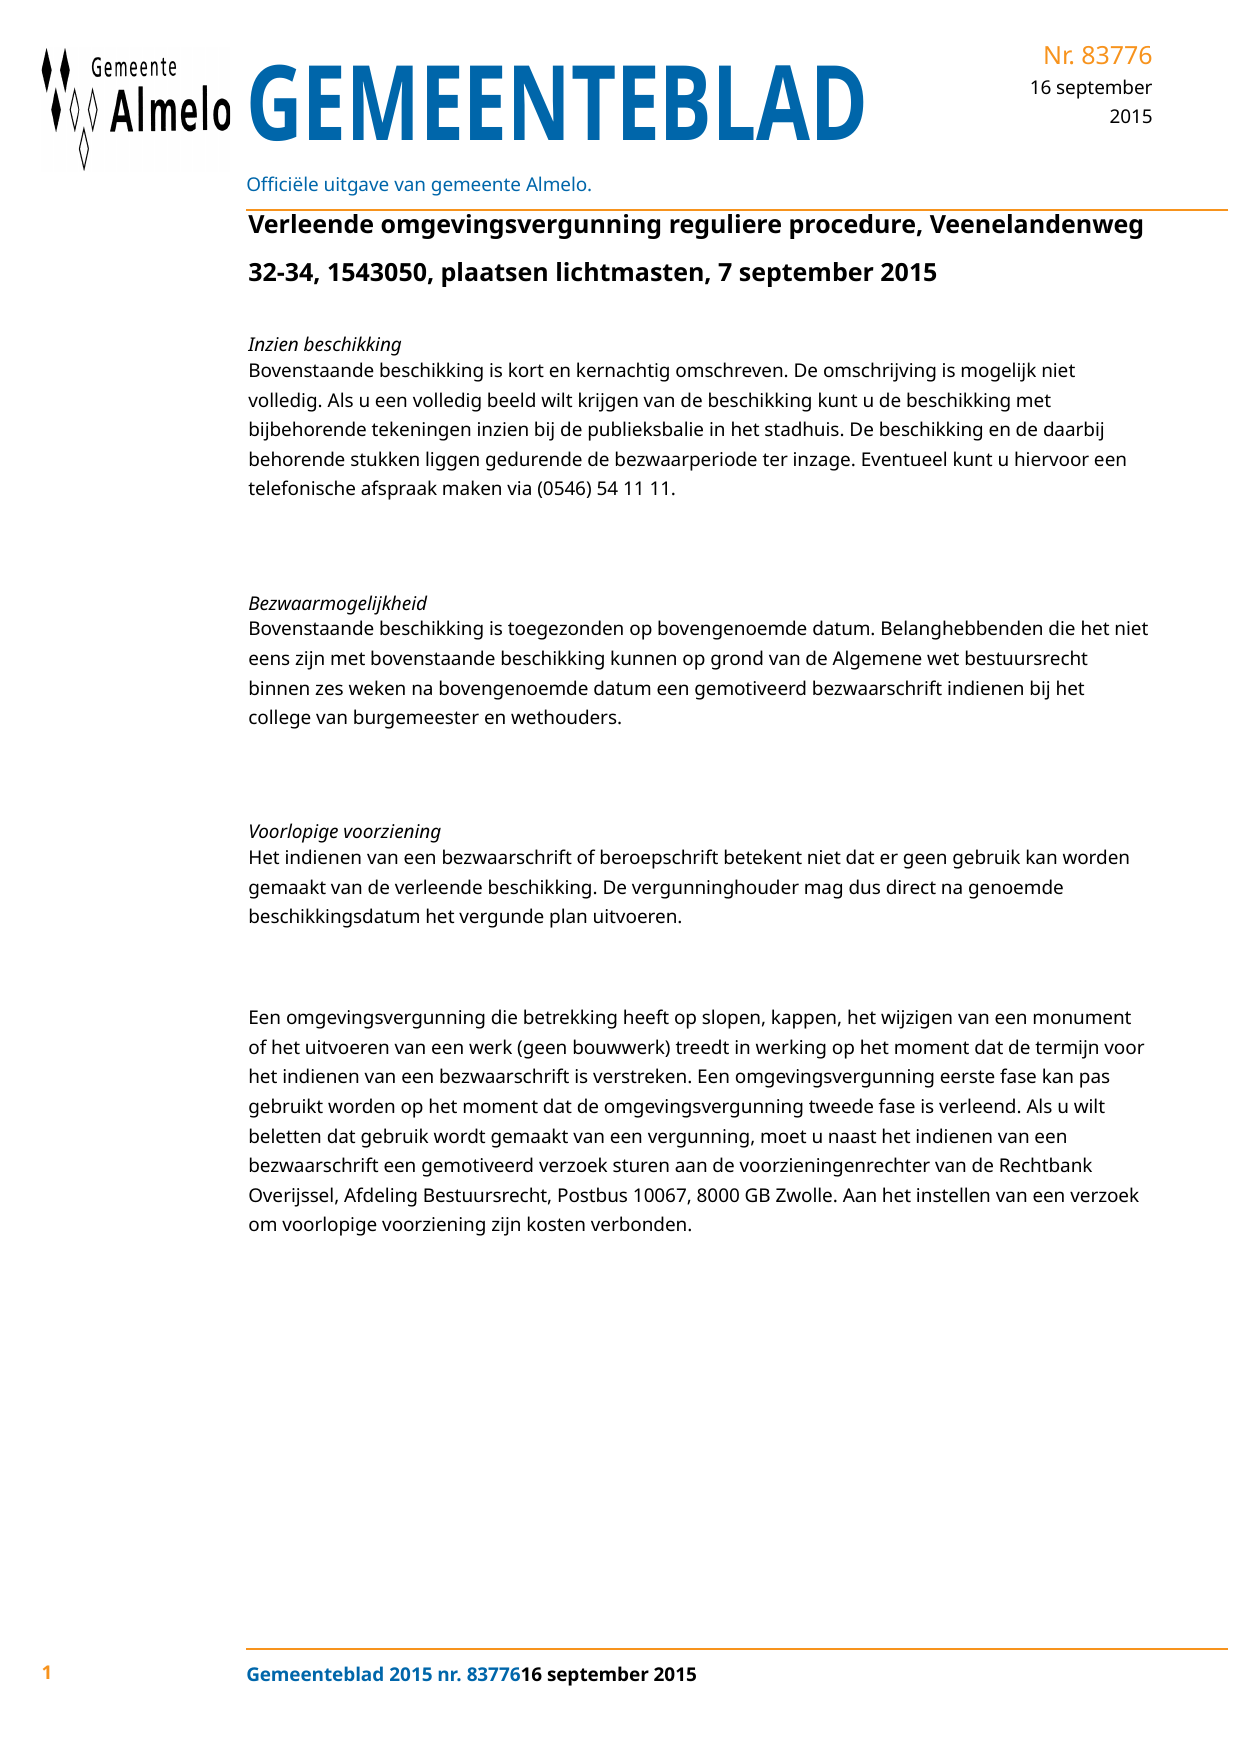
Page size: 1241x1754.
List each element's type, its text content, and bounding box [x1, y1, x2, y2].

text Het indienen van een bezwaarschrift of beroepschrift betekent niet dat er geen gebruik kan worden gemaakt van de verleende beschikking. De vergunninghouder mag dus direct na genoemde beschikkingsdatum het vergunde plan uitvoeren. [248, 844, 1152, 929]
text Inzien beschikking [248, 331, 1152, 357]
picture [41, 47, 231, 172]
text Verleende omgevingsvergunning reguliere procedure, Veenelandenweg 32-34, 1543050, plaatsen lichtmasten, 7 september 2015 [248, 211, 1152, 288]
text Bovenstaande beschikking is kort en kernachtig omschreven. De omschrijving is mogelijk niet volledig. Als u een volledig beeld wilt krijgen van de beschikking kunt u de beschikking met bijbehorende tekeningen inzien bij de publieksbalie in het stadhuis. De beschikking en de daarbij behorende stukken liggen gedurende de bezwaarperiode ter inzage. Eventueel kunt u hiervoor een telefonische afspraak maken via (0546) 54 11 11. [248, 357, 1152, 501]
text Een omgevingsvergunning die betrekking heeft op slopen, kappen, het wijzigen van een monument of het uitvoeren van een werk (geen bouwwerk) treedt in werking op het moment dat de termijn voor het indienen van een bezwaarschrift is verstreken. Een omgevingsvergunning eerste fase kan pas gebruikt worden op het moment dat de omgevingsvergunning tweede fase is verleend. Als u wilt beletten dat gebruik wordt gemaakt van een vergunning, moet u naast het indienen van een bezwaarschrift een gemotiveerd verzoek sturen aan de voorzieningenrechter van de Rechtbank Overijssel, Afdeling Bestuursrecht, Postbus 10067, 8000 GB Zwolle. Aan het instellen van een verzoek om voorlopige voorziening zijn kosten verbonden. [248, 1004, 1152, 1237]
text Voorlopige voorziening [248, 819, 1152, 844]
text Bezwaarmogelijkheid [248, 590, 1152, 616]
text Bovenstaande beschikking is toegezonden op bovengenoemde datum. Belanghebbenden die het niet eens zijn met bovenstaande beschikking kunnen op grond van de Algemene wet bestuursrecht binnen zes weken na bovengenoemde datum een gemotiveerd bezwaarschrift indienen bij het college van burgemeester en wethouders. [248, 616, 1152, 730]
